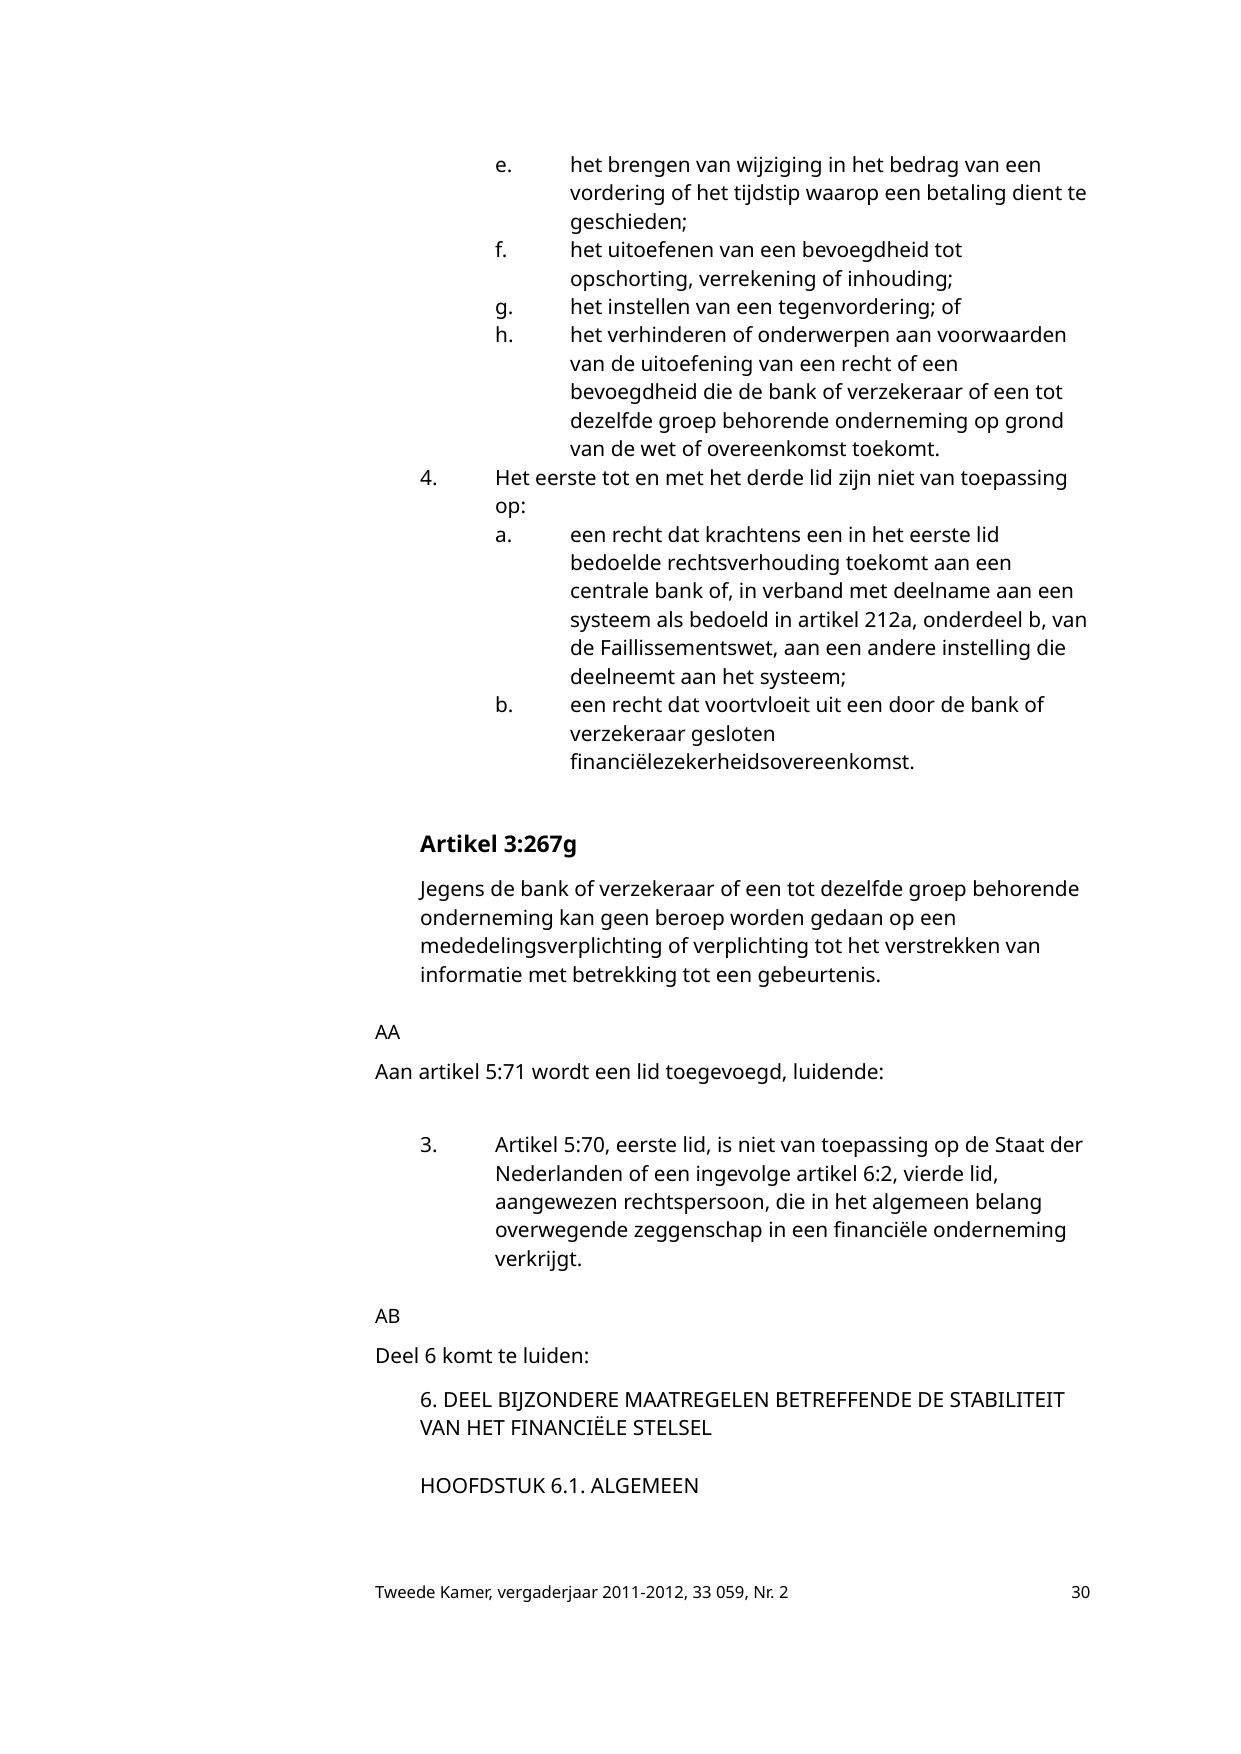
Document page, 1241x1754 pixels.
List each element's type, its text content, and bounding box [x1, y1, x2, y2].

list het instellen van een tegenvordering; of [495, 292, 1090, 321]
list Het eerste tot en met het derde lid zijn niet van toepassing op: [420, 463, 1090, 520]
text Deel 6 komt te luiden: [375, 1341, 1090, 1370]
list het verhinderen of onderwerpen aan voorwaarden van de uitoefening van een recht of een bevoegdheid die de bank of verzekeraar of een tot dezelfde groep behorende onderneming op grond van de wet of overeenkomst toekomt. [495, 321, 1090, 463]
list een recht dat krachtens een in het eerste lid bedoelde rechtsverhouding toekomt aan een centrale bank of, in verband met deelname aan een systeem als bedoeld in artikel 212a, onderdeel b, van de Faillissementswet, aan een andere instelling die deelneemt aan het systeem; [495, 520, 1090, 690]
text AA [375, 1018, 1090, 1045]
list het uitoefenen van een bevoegdheid tot opschorting, verrekening of inhouding; [495, 235, 1090, 292]
subtitle HOOFDSTUK 6.1. ALGEMEEN [420, 1472, 1090, 1500]
text Aan artikel 5:71 wordt een lid toegevoegd, luidende: [375, 1057, 1090, 1085]
subtitle 6. DEEL BIJZONDERE MAATREGELEN BETREFFENDE DE STABILITEIT VAN HET FINANCIËLE STELSEL [420, 1385, 1090, 1442]
list een recht dat voortvloeit uit een door de bank of verzekeraar gesloten financiëlezekerheidsovereenkomst. [495, 690, 1090, 776]
list Artikel 5:70, eerste lid, is niet van toepassing op de Staat der Nederlanden of een ingevolge artikel 6:2, vierde lid, aangewezen rechtspersoon, die in het algemeen belang overwegende zeggenschap in een financiële onderneming verkrijgt. [420, 1130, 1090, 1272]
text AB [375, 1302, 1090, 1329]
text Jegens de bank of verzekeraar of een tot dezelfde groep behorende onderneming kan geen beroep worden gedaan op een mededelingsverplichting of verplichting tot het verstrekken van informatie met betrekking tot een gebeurtenis. [420, 874, 1090, 988]
list het brengen van wijziging in het bedrag van een vordering of het tijdstip waarop een betaling dient te geschieden; [495, 150, 1090, 235]
subtitle Artikel 3:267g [420, 828, 1090, 859]
